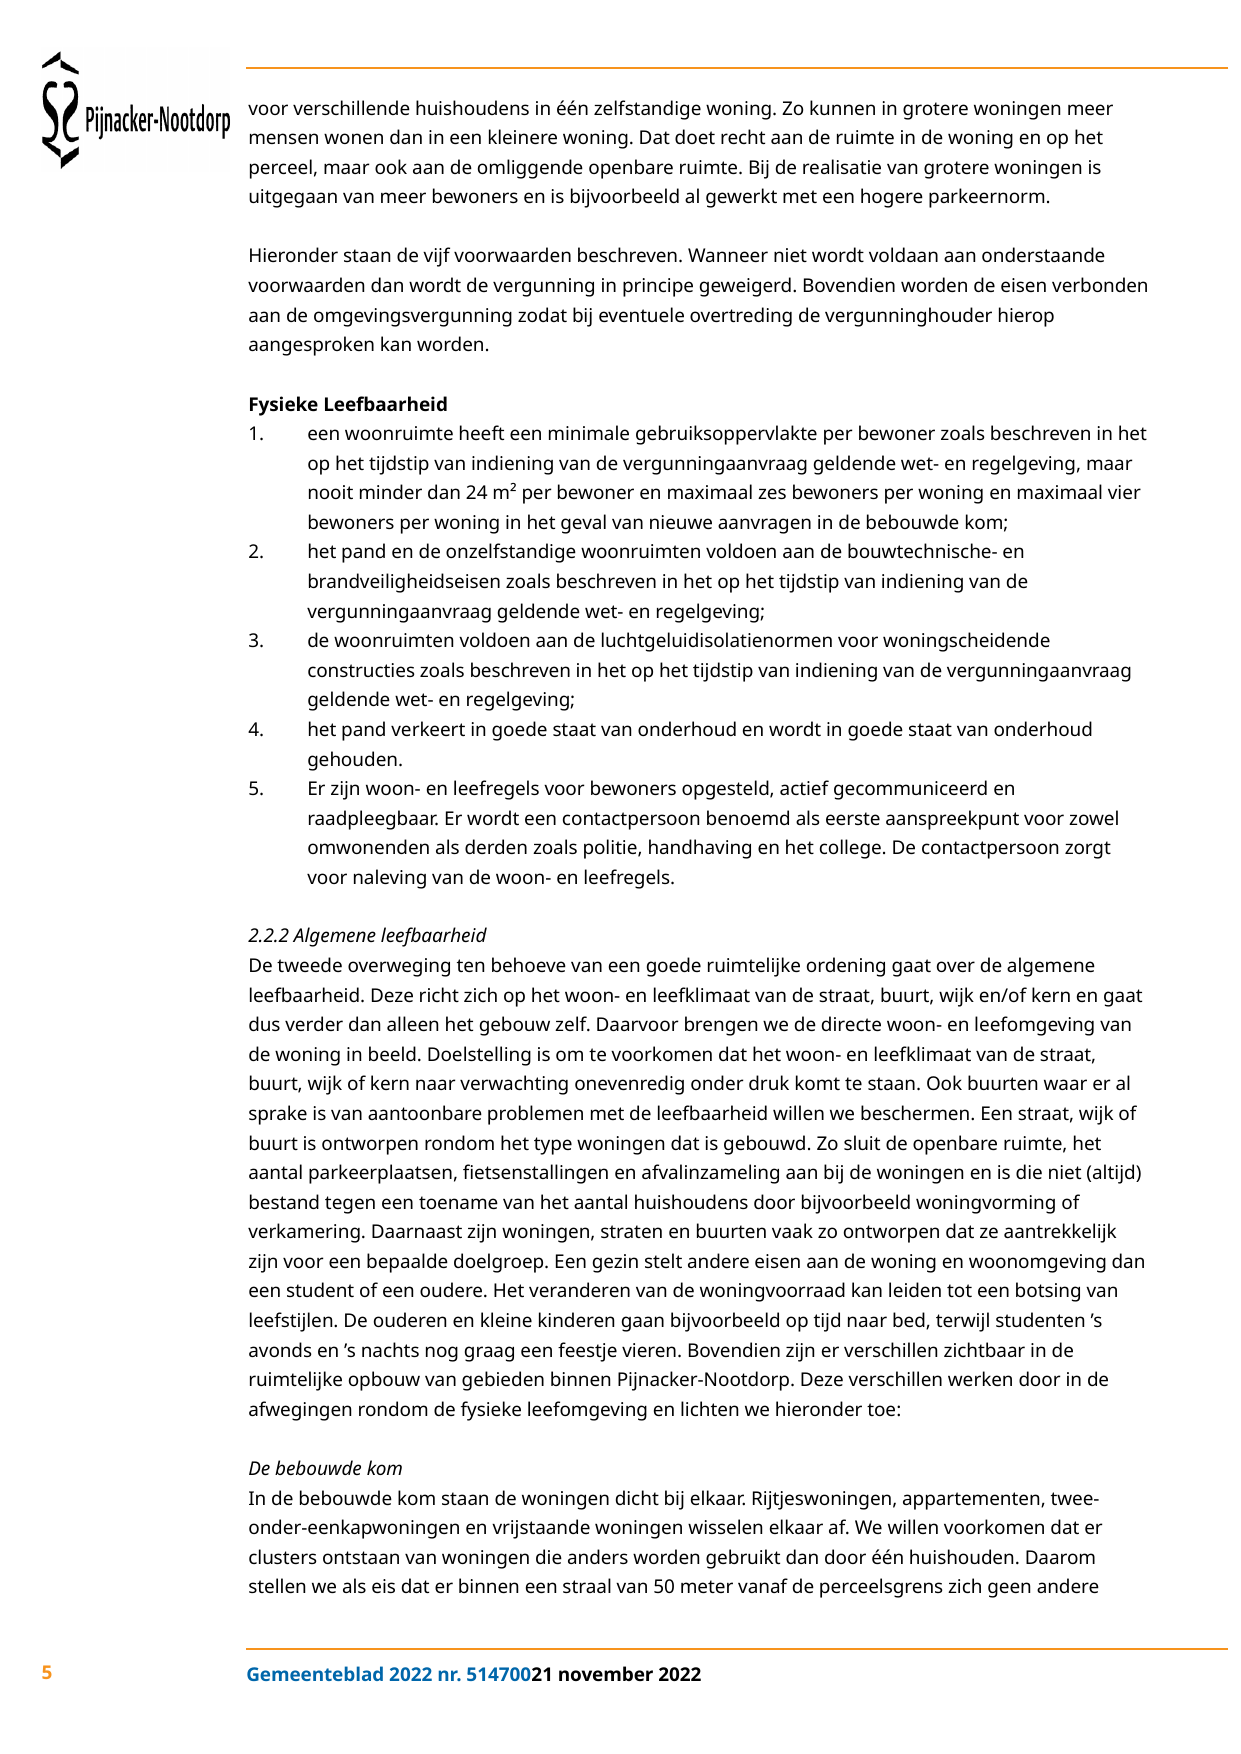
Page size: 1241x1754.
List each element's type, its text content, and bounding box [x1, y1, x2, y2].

table_header Fysieke Leefbaarheid een woonruimte heeft een minimale gebruiksoppervlakte per bewoner zoals beschreven in het op het tijdstip van indiening van de vergunningaanvraag geldende wet- en regelgeving, maar nooit minder dan 24 m² per bewoner en maximaal zes bewoners per woning en maximaal vier bewoners per woning in het geval van nieuwe aanvragen in de bebouwde kom; het pand en de onzelfstandige woonruimten voldoen aan de bouwtechnische- en brandveiligheidseisen zoals beschreven in het op het tijdstip van indiening van de vergunningaanvraag geldende wet- en regelgeving; de woonruimten voldoen aan de luchtgeluidisolatienormen voor woningscheidende constructies zoals beschreven in het op het tijdstip van indiening van de vergunningaanvraag geldende wet- en regelgeving; het pand verkeert in goede staat van onderhoud en wordt in goede staat van onderhoud gehouden. Er zijn woon- en leefregels voor bewoners opgesteld, actief gecommuniceerd en raadpleegbaar. Er wordt een contactpersoon benoemd als eerste aanspreekpunt voor zowel omwonenden als derden zoals politie, handhaving en het college. De contactpersoon zorgt voor naleving van de woon- en leefregels. [248, 391, 1152, 890]
text 2.2.2 Algemene leefbaarheid [248, 923, 1152, 948]
text In de bebouwde kom staan de woningen dicht bij elkaar. Rijtjeswoningen, appartementen, twee-onder-eenkapwoningen en vrijstaande woningen wisselen elkaar af. We willen voorkomen dat er clusters ontstaan van woningen die anders worden gebruikt dan door één huishouden. Daarom stellen we als eis dat er binnen een straal van 50 meter vanaf de perceelsgrens zich geen andere [248, 1485, 1152, 1599]
text Hieronder staan de vijf voorwaarden beschreven. Wanneer niet wordt voldaan aan onderstaande voorwaarden dan wordt de vergunning in principe geweigerd. Bovendien worden de eisen verbonden aan de omgevingsvergunning zodat bij eventuele overtreding de vergunninghouder hierop aangesproken kan worden. [248, 243, 1152, 357]
text De tweede overweging ten behoeve van een goede ruimtelijke ordening gaat over de algemene leefbaarheid. Deze richt zich op het woon- en leefklimaat van de straat, buurt, wijk en/of kern en gaat dus verder dan alleen het gebouw zelf. Daarvoor brengen we de directe woon- en leefomgeving van de woning in beeld. Doelstelling is om te voorkomen dat het woon- en leefklimaat van de straat, buurt, wijk of kern naar verwachting onevenredig onder druk komt te staan. Ook buurten waar er al sprake is van aantoonbare problemen met de leefbaarheid willen we beschermen. Een straat, wijk of buurt is ontworpen rondom het type woningen dat is gebouwd. Zo sluit de openbare ruimte, het aantal parkeerplaatsen, fietsenstallingen en afvalinzameling aan bij de woningen en is die niet (altijd) bestand tegen een toename van het aantal huishoudens door bijvoorbeeld woningvorming of verkamering. Daarnaast zijn woningen, straten en buurten vaak zo ontworpen dat ze aantrekkelijk zijn voor een bepaalde doelgroep. Een gezin stelt andere eisen aan de woning en woonomgeving dan een student of een oudere. Het veranderen van de woningvoorraad kan leiden tot een botsing van leefstijlen. De ouderen en kleine kinderen gaan bijvoorbeeld op tijd naar bed, terwijl studenten ’s avonds en ’s nachts nog graag een feestje vieren. Bovendien zijn er verschillen zichtbaar in de ruimtelijke opbouw van gebieden binnen Pijnacker-Nootdorp. Deze verschillen werken door in de afwegingen rondom de fysieke leefomgeving en lichten we hieronder toe: [248, 952, 1152, 1422]
text De bebouwde kom [248, 1455, 1152, 1481]
picture [41, 47, 231, 172]
text voor verschillende huishoudens in één zelfstandige woning. Zo kunnen in grotere woningen meer mensen wonen dan in een kleinere woning. Dat doet recht aan de ruimte in de woning en op het perceel, maar ook aan de omliggende openbare ruimte. Bij de realisatie van grotere woningen is uitgegaan van meer bewoners en is bijvoorbeeld al gewerkt met een hogere parkeernorm. [248, 95, 1152, 209]
